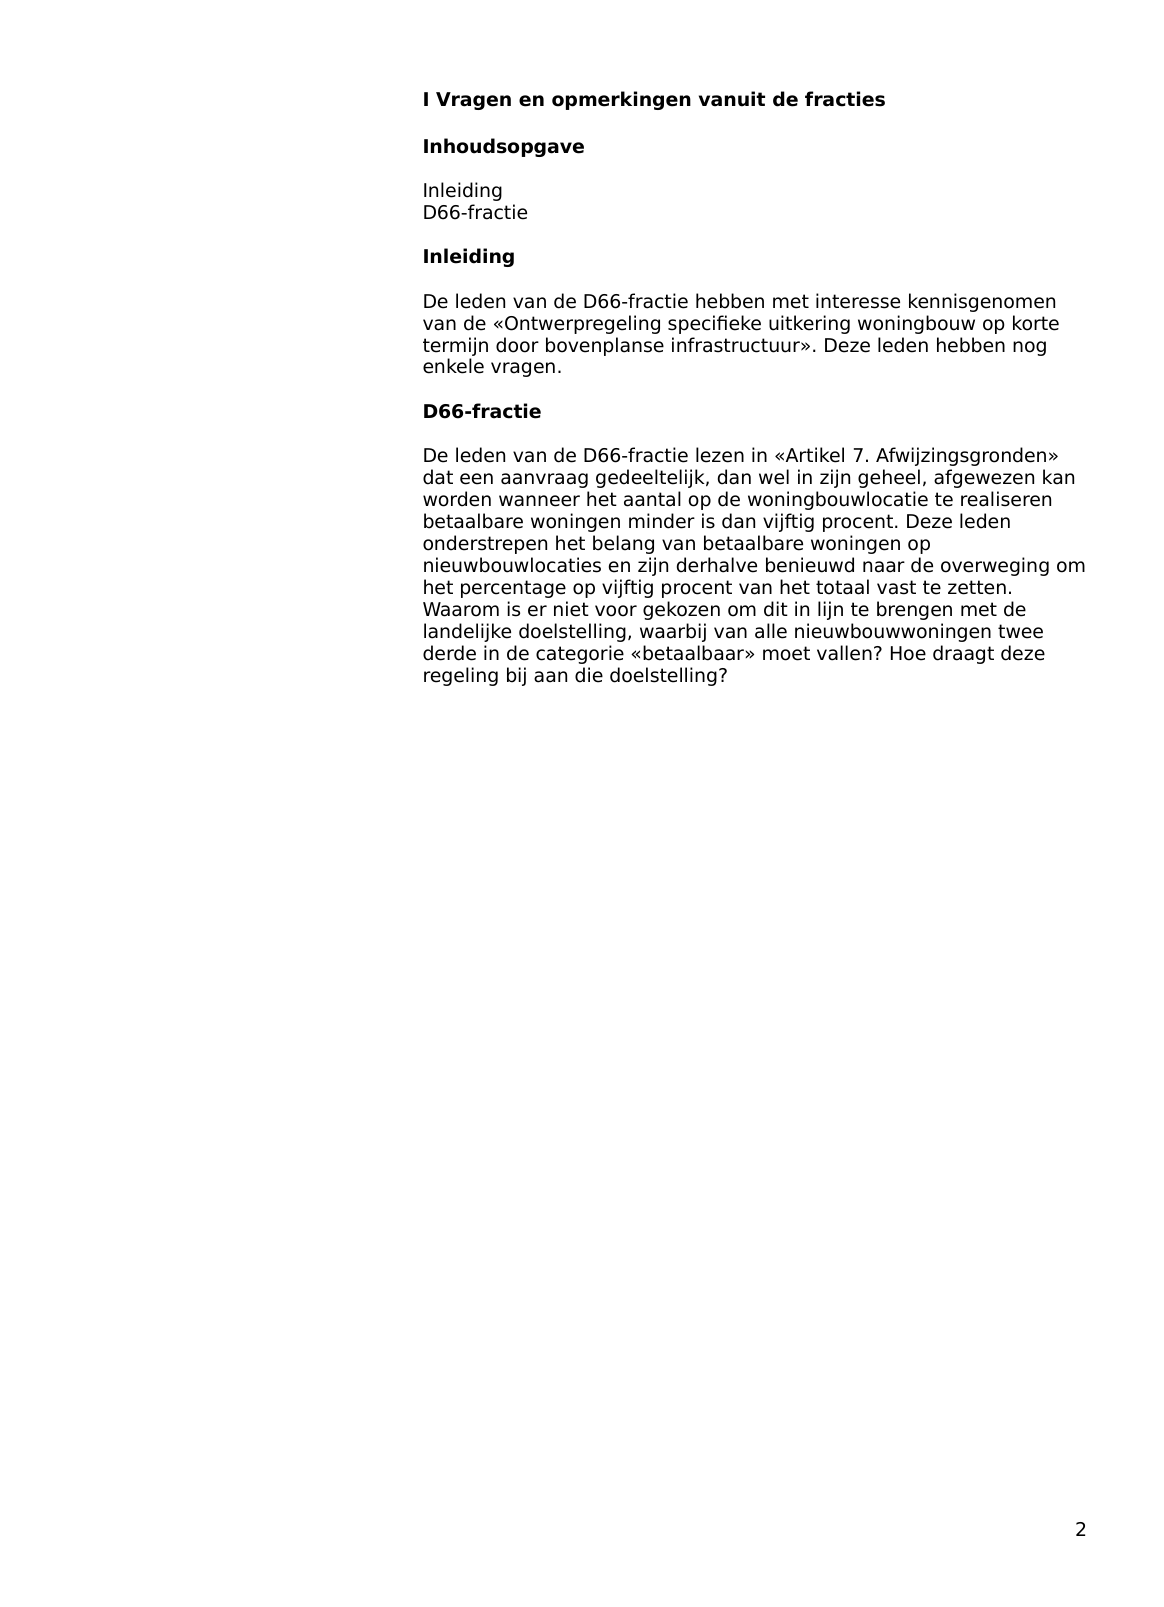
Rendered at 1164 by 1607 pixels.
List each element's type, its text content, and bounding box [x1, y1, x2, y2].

subtitle I Vragen en opmerkingen vanuit de fracties [422, 89, 1087, 111]
subtitle Inhoudsopgave [422, 136, 1087, 158]
text De leden van de D66-fractie lezen in «Artikel 7. Afwijzingsgronden» dat een aanvraag gedeeltelijk, dan wel in zijn geheel, afgewezen kan worden wanneer het aantal op de woningbouwlocatie te realiseren betaalbare woningen minder is dan vijftig procent. Deze leden onderstrepen het belang van betaalbare woningen op nieuwbouwlocaties en zijn derhalve benieuwd naar de overweging om het percentage op vijftig procent van het totaal vast te zetten. Waarom is er niet voor gekozen om dit in lijn te brengen met de landelijke doelstelling, waarbij van alle nieuwbouwwoningen twee derde in de categorie «betaalbaar» moet vallen? Hoe draagt deze regeling bij aan die doelstelling? [422, 445, 1087, 687]
text De leden van de D66-fractie hebben met interesse kennisgenomen van de «Ontwerpregeling specifieke uitkering woningbouw op korte termijn door bovenplanse infrastructuur». Deze leden hebben nog enkele vragen. [422, 291, 1087, 378]
subtitle Inleiding [422, 246, 1087, 268]
text D66-fractie [422, 202, 1087, 224]
subtitle D66-fractie [422, 401, 1087, 423]
text Inleiding [422, 180, 1087, 202]
